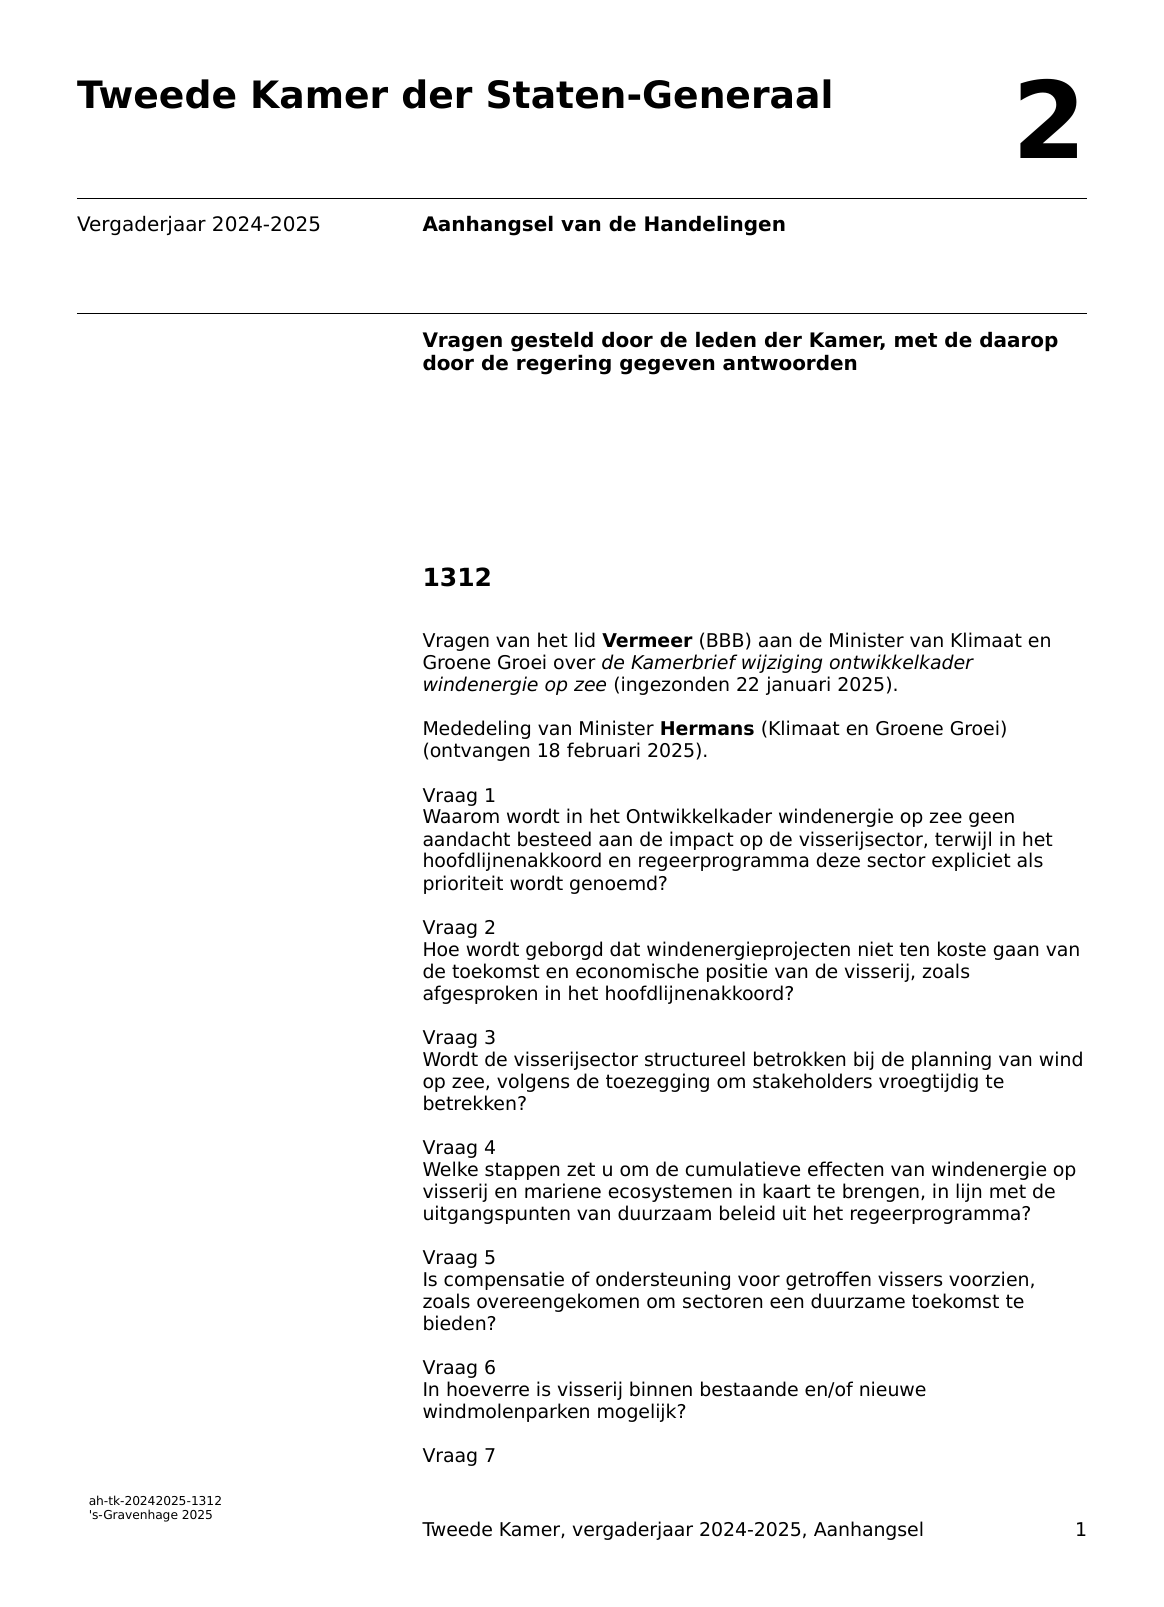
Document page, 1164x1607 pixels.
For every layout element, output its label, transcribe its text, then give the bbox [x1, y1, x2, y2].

text Is compensatie of ondersteuning voor getroffen vissers voorzien, zoals overeengekomen om sectoren een duurzame toekomst te bieden? [422, 1269, 1087, 1335]
table_cell [77, 314, 422, 375]
table_cell Vragen gesteld door de leden der Kamer, met de daarop door de regering gegeven antwoorden [422, 314, 1087, 375]
text 's-Gravenhage 2025 [88, 1508, 323, 1522]
text Vraag 7 [422, 1445, 1087, 1467]
text Vraag 1 [422, 784, 1087, 806]
text Mededeling van Minister Hermans (Klimaat en Groene Groei) (ontvangen 18 februari 2025). [422, 718, 1087, 762]
text Vraag 3 [422, 1027, 1087, 1049]
text ah-tk-20242025-1312 [88, 1494, 323, 1508]
text In hoeverre is visserij binnen bestaande en/of nieuwe windmolenparken mogelijk? [422, 1379, 1087, 1423]
text 1312 [422, 563, 1087, 592]
table_cell Aanhangsel van de Handelingen [422, 199, 1087, 313]
text Vraag 5 [422, 1247, 1087, 1269]
text Vraag 4 [422, 1137, 1087, 1159]
text Wordt de visserijsector structureel betrokken bij de planning van wind op zee, volgens de toezegging om stakeholders vroegtijdig te betrekken? [422, 1049, 1087, 1114]
table_cell Vergaderjaar 2024-2025 [77, 199, 422, 313]
text Vraag 2 [422, 917, 1087, 938]
text Vraag 6 [422, 1357, 1087, 1379]
table_header Tweede Kamer der Staten-Generaal [77, 59, 886, 198]
text Hoe wordt geborgd dat windenergieprojecten niet ten koste gaan van de toekomst en economische positie van de visserij, zoals afgesproken in het hoofdlijnenakkoord? [422, 938, 1087, 1004]
text Vragen van het lid Vermeer (BBB) aan de Minister van Klimaat en Groene Groei over de Kamerbrief wijziging ontwikkelkader windenergie op zee (ingezonden 22 januari 2025). [422, 630, 1087, 696]
table_header 2 [886, 59, 1087, 198]
text Waarom wordt in het Ontwikkelkader windenergie op zee geen aandacht besteed aan de impact op de visserijsector, terwijl in het hoofdlijnenakkoord en regeerprogramma deze sector expliciet als prioriteit wordt genoemd? [422, 806, 1087, 894]
text Welke stappen zet u om de cumulatieve effecten van windenergie op visserij en mariene ecosystemen in kaart te brengen, in lijn met de uitgangspunten van duurzaam beleid uit het regeerprogramma? [422, 1159, 1087, 1225]
